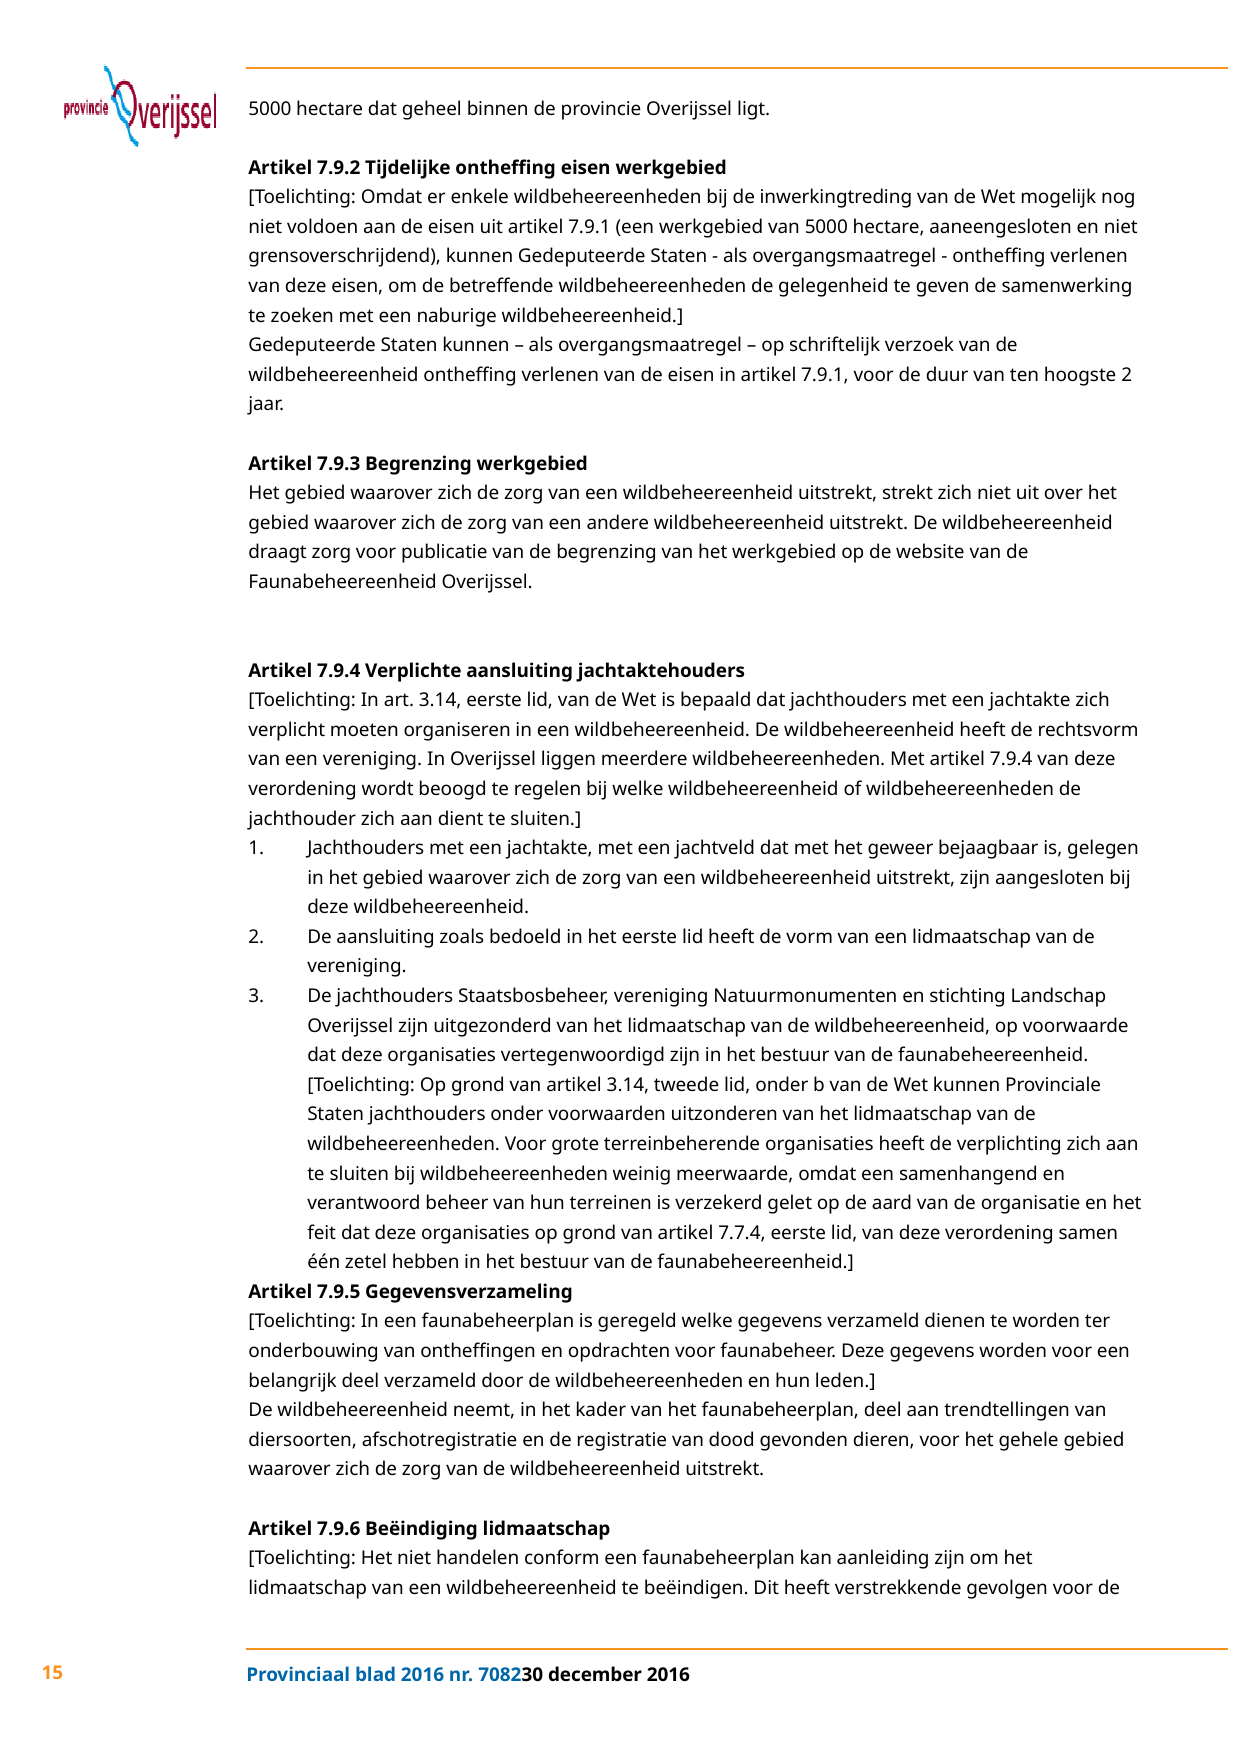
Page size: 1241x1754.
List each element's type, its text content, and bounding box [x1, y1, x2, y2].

picture [41, 47, 231, 172]
text Artikel 7.9.5 Gegevensverzameling [248, 1278, 1152, 1304]
text Artikel 7.9.4 Verplichte aansluiting jachtaktehouders [248, 657, 1152, 683]
text Artikel 7.9.2 Tijdelijke ontheffing eisen werkgebied [248, 154, 1152, 180]
text Gedeputeerde Staten kunnen – als overgangsmaatregel – op schriftelijk verzoek van de wildbeheereenheid ontheffing verlenen van de eisen in artikel 7.9.1, voor de duur van ten hoogste 2 jaar. [248, 331, 1152, 416]
text [Toelichting: Omdat er enkele wildbeheereenheden bij de inwerkingtreding van de Wet mogelijk nog niet voldoen aan de eisen uit artikel 7.9.1 (een werkgebied van 5000 hectare, aaneengesloten en niet grensoverschrijdend), kunnen Gedeputeerde Staten - als overgangsmaatregel - ontheffing verlenen van deze eisen, om de betreffende wildbeheereenheden de gelegenheid te geven de samenwerking te zoeken met een naburige wildbeheereenheid.] [248, 183, 1152, 328]
text [Toelichting: Het niet handelen conform een faunabeheerplan kan aanleiding zijn om het lidmaatschap van een wildbeheereenheid te beëindigen. Dit heeft verstrekkende gevolgen voor de [248, 1544, 1152, 1600]
list De aansluiting zoals bedoeld in het eerste lid heeft de vorm van een lidmaatschap van de vereniging. [248, 923, 1152, 978]
text Artikel 7.9.6 Beëindiging lidmaatschap [248, 1515, 1152, 1541]
list Jachthouders met een jachtakte, met een jachtveld dat met het geweer bejaagbaar is, gelegen in het gebied waarover zich de zorg van een wildbeheereenheid uitstrekt, zijn aangesloten bij deze wildbeheereenheid. [248, 834, 1152, 919]
text [Toelichting: In een faunabeheerplan is geregeld welke gegevens verzameld dienen te worden ter onderbouwing van ontheffingen en opdrachten voor faunabeheer. Deze gegevens worden voor een belangrijk deel verzameld door de wildbeheereenheden en hun leden.] [248, 1308, 1152, 1393]
list [Toelichting: Op grond van artikel 3.14, tweede lid, onder b van de Wet kunnen Provinciale Staten jachthouders onder voorwaarden uitzonderen van het lidmaatschap van de wildbeheereenheden. Voor grote terreinbeherende organisaties heeft de verplichting zich aan te sluiten bij wildbeheereenheden weinig meerwaarde, omdat een samenhangend en verantwoord beheer van hun terreinen is verzekerd gelet op de aard van de organisatie en het feit dat deze organisaties op grond van artikel 7.7.4, eerste lid, van deze verordening samen één zetel hebben in het bestuur van de faunabeheereenheid.] [248, 1071, 1152, 1274]
text Artikel 7.9.3 Begrenzing werkgebied [248, 450, 1152, 476]
text 5000 hectare dat geheel binnen de provincie Overijssel ligt. [248, 95, 1152, 121]
text De wildbeheereenheid neemt, in het kader van het faunabeheerplan, deel aan trendtellingen van diersoorten, afschotregistratie en de registratie van dood gevonden dieren, voor het gehele gebied waarover zich de zorg van de wildbeheereenheid uitstrekt. [248, 1396, 1152, 1481]
text [Toelichting: In art. 3.14, eerste lid, van de Wet is bepaald dat jachthouders met een jachtakte zich verplicht moeten organiseren in een wildbeheereenheid. De wildbeheereenheid heeft de rechtsvorm van een vereniging. In Overijssel liggen meerdere wildbeheereenheden. Met artikel 7.9.4 van deze verordening wordt beoogd te regelen bij welke wildbeheereenheid of wildbeheereenheden de jachthouder zich aan dient te sluiten.] [248, 686, 1152, 831]
list De jachthouders Staatsbosbeheer, vereniging Natuurmonumenten en stichting Landschap Overijssel zijn uitgezonderd van het lidmaatschap van de wildbeheereenheid, op voorwaarde dat deze organisaties vertegenwoordigd zijn in het bestuur van de faunabeheereenheid. [248, 982, 1152, 1067]
text Het gebied waarover zich de zorg van een wildbeheereenheid uitstrekt, strekt zich niet uit over het gebied waarover zich de zorg van een andere wildbeheereenheid uitstrekt. De wildbeheereenheid draagt zorg voor publicatie van de begrenzing van het werkgebied op de website van de Faunabeheereenheid Overijssel. [248, 479, 1152, 594]
